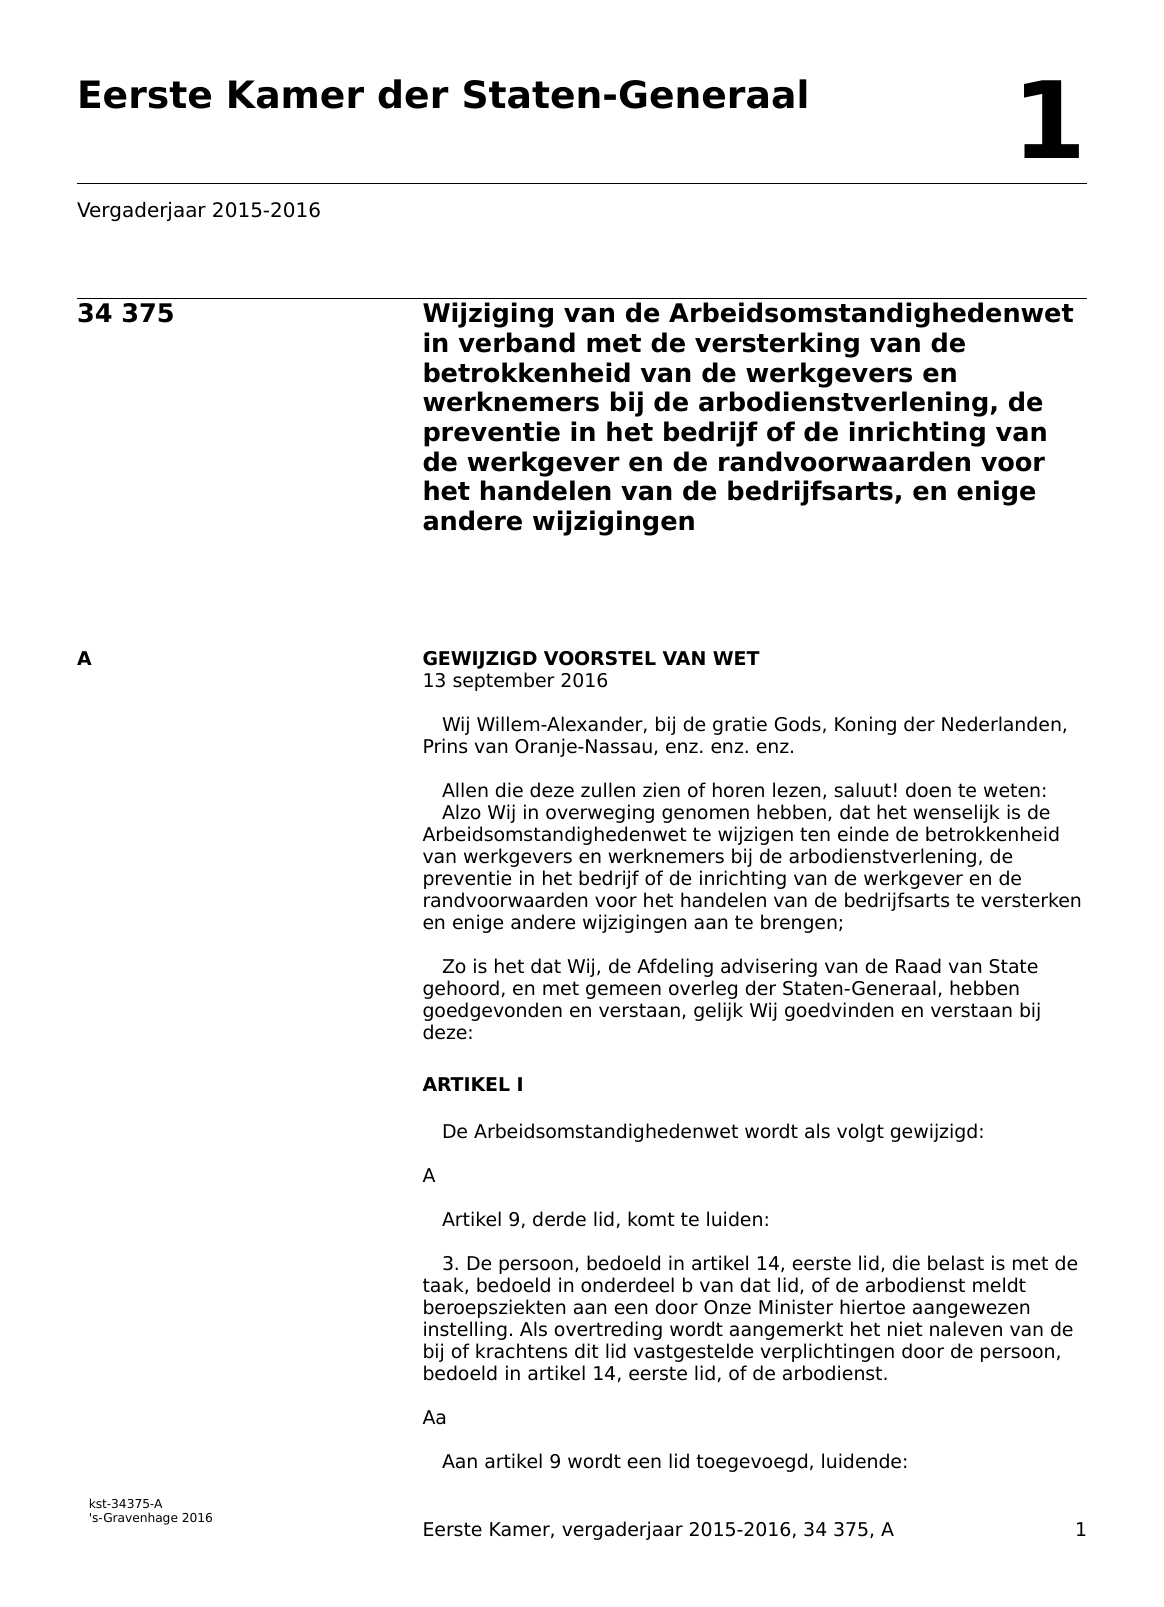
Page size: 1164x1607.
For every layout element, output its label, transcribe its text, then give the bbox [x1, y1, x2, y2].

text Allen die deze zullen zien of horen lezen, saluut! doen te weten: [422, 780, 1087, 802]
text De Arbeidsomstandighedenwet wordt als volgt gewijzigd: [422, 1121, 1087, 1143]
table_header Eerste Kamer der Staten-Generaal [77, 59, 886, 183]
subtitle ARTIKEL I [422, 1074, 1087, 1096]
text 13 september 2016 [422, 669, 1087, 691]
text A [422, 1165, 1087, 1187]
text Aa [422, 1407, 1087, 1429]
subtitle 34 375 Wijziging van de Arbeidsomstandighedenwet in verband met de versterking van de betrokkenheid van de werkgevers en werknemers bij de arbodienstverlening, de preventie in het bedrijf of de inrichting van de werkgever en de randvoorwaarden voor het handelen van de bedrijfsarts, en enige andere wijzigingen [77, 299, 1087, 536]
text Aan artikel 9 wordt een lid toegevoegd, luidende: [422, 1451, 1087, 1473]
text 's-Gravenhage 2016 [88, 1511, 323, 1525]
text Wij Willem-Alexander, bij de gratie Gods, Koning der Nederlanden, Prins van Oranje-Nassau, enz. enz. enz. [422, 714, 1087, 758]
table_cell Vergaderjaar 2015-2016 [77, 184, 1087, 298]
text Alzo Wij in overweging genomen hebben, dat het wenselijk is de Arbeidsomstandighedenwet te wijzigen ten einde de betrokkenheid van werkgevers en werknemers bij de arbodienstverlening, de preventie in het bedrijf of de inrichting van de werkgever en de randvoorwaarden voor het handelen van de bedrijfsarts te versterken en enige andere wijzigingen aan te brengen; [422, 802, 1087, 934]
text 3. De persoon, bedoeld in artikel 14, eerste lid, die belast is met de taak, bedoeld in onderdeel b van dat lid, of de arbodienst meldt beroepsziekten aan een door Onze Minister hiertoe aangewezen instelling. Als overtreding wordt aangemerkt het niet naleven van de bij of krachtens dit lid vastgestelde verplichtingen door de persoon, bedoeld in artikel 14, eerste lid, of de arbodienst. [422, 1253, 1087, 1385]
subtitle A GEWIJZIGD VOORSTEL VAN WET [77, 647, 1087, 669]
text Artikel 9, derde lid, komt te luiden: [422, 1209, 1087, 1231]
text kst-34375-A [88, 1497, 323, 1511]
text Zo is het dat Wij, de Afdeling advisering van de Raad van State gehoord, en met gemeen overleg der Staten-Generaal, hebben goedgevonden en verstaan, gelijk Wij goedvinden en verstaan bij deze: [422, 956, 1087, 1044]
table_header 1 [886, 59, 1087, 183]
